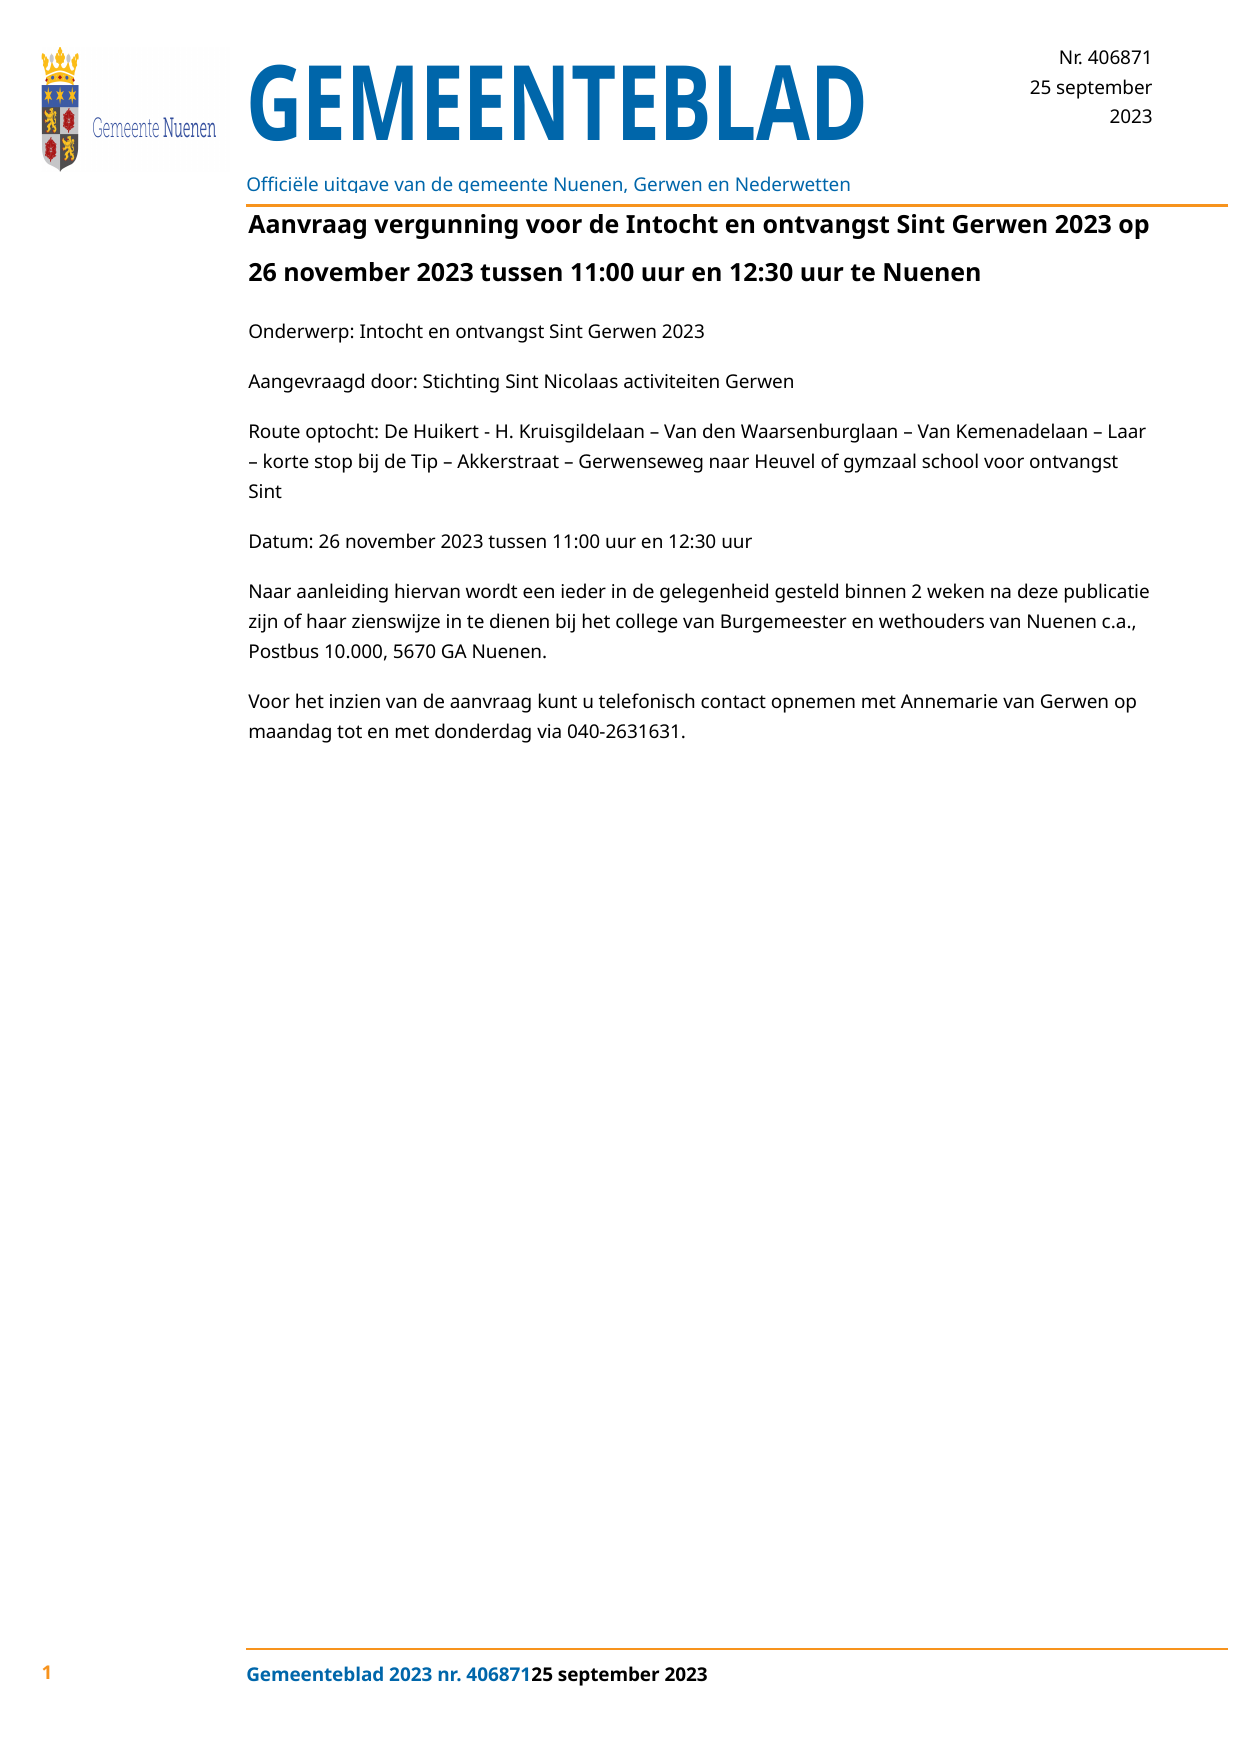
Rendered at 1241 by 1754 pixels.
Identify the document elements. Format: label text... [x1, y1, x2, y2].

picture [41, 47, 231, 172]
text Aangevraagd door: Stichting Sint Nicolaas activiteiten Gerwen [248, 368, 1152, 394]
text Voor het inzien van de aanvraag kunt u telefonisch contact opnemen met Annemarie van Gerwen op maandag tot en met donderdag via 040-2631631. [248, 688, 1152, 744]
text Naar aanleiding hiervan wordt een ieder in de gelegenheid gesteld binnen 2 weken na deze publicatie zijn of haar zienswijze in te dienen bij het college van Burgemeester en wethouders van Nuenen c.a., Postbus 10.000, 5670 GA Nuenen. [248, 579, 1152, 664]
text Aanvraag vergunning voor de Intocht en ontvangst Sint Gerwen 2023 op 26 november 2023 tussen 11:00 uur en 12:30 uur te Nuenen [248, 207, 1152, 288]
text Onderwerp: Intocht en ontvangst Sint Gerwen 2023 [248, 318, 1152, 344]
text Route optocht: De Huikert - H. Kruisgildelaan – Van den Waarsenburglaan – Van Kemenadelaan – Laar – korte stop bij de Tip – Akkerstraat – Gerwenseweg naar Heuvel of gymzaal school voor ontvangst Sint [248, 419, 1152, 504]
text Datum: 26 november 2023 tussen 11:00 uur en 12:30 uur [248, 528, 1152, 554]
